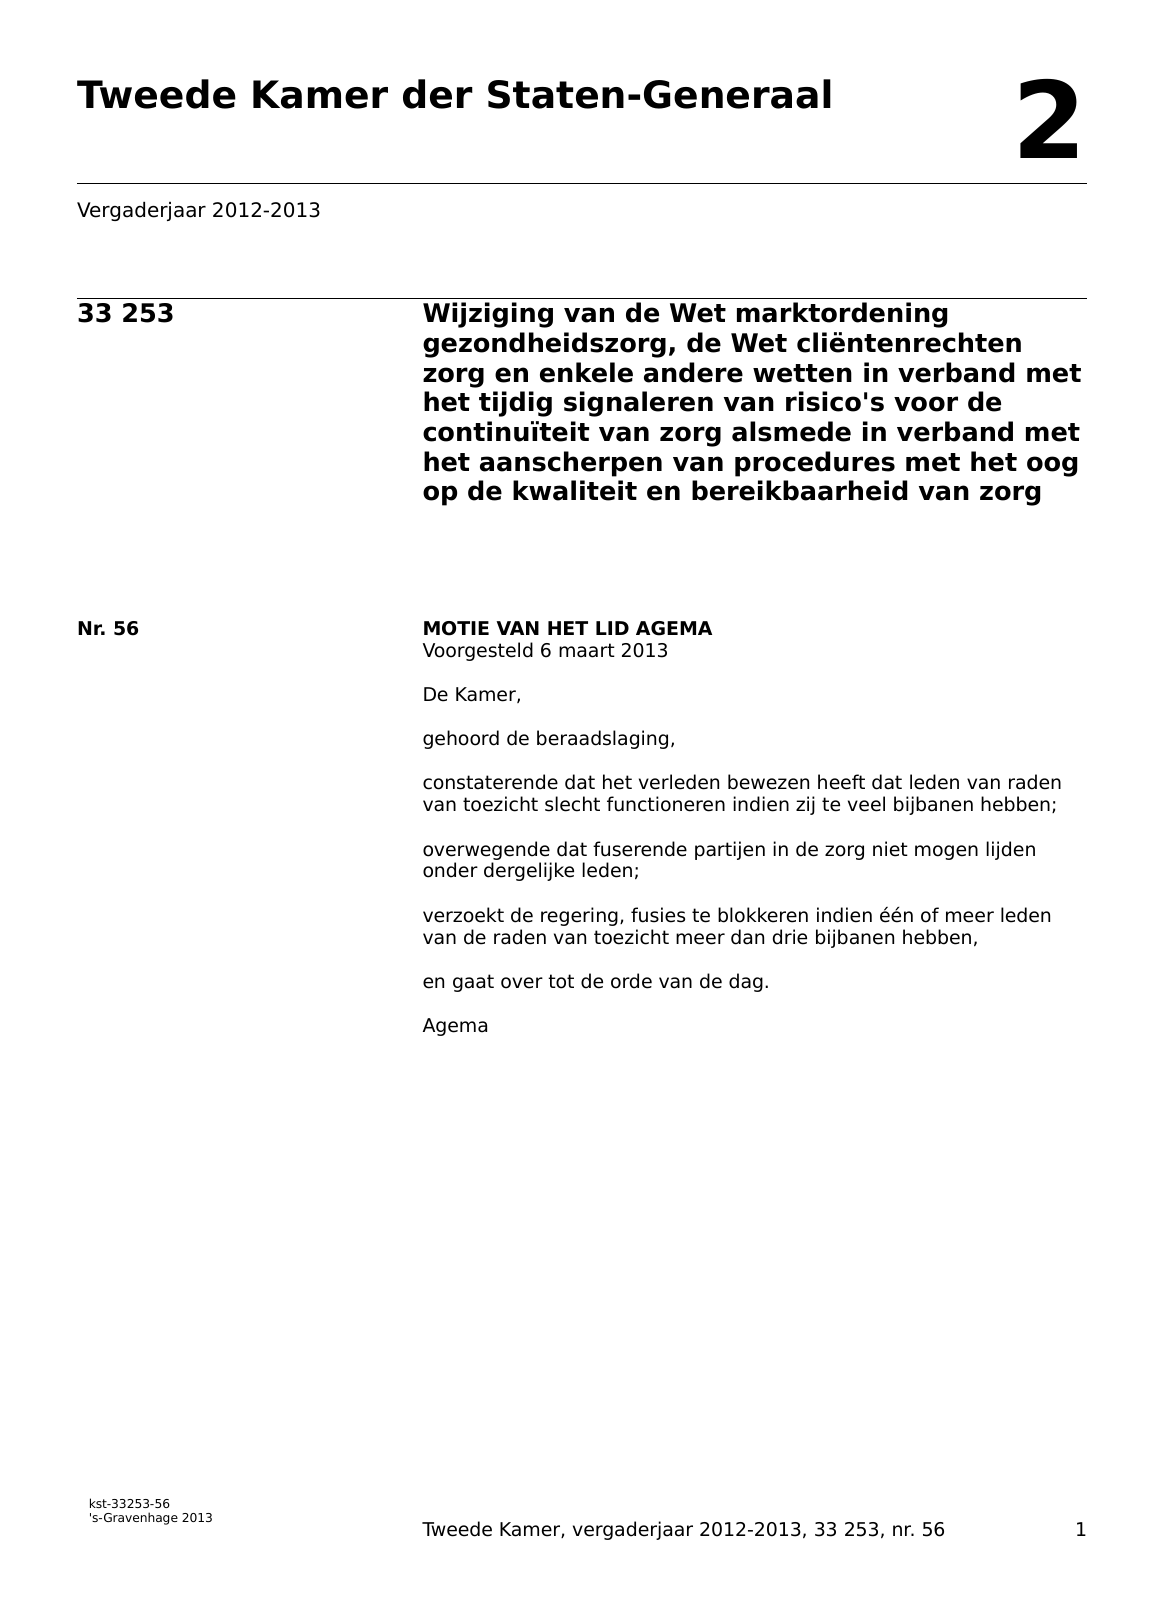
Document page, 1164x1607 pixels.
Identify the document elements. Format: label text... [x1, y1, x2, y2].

text De Kamer, [422, 684, 1087, 706]
text verzoekt de regering, fusies te blokkeren indien één of meer leden van de raden van toezicht meer dan drie bijbanen hebben, [422, 904, 1087, 948]
text Agema [422, 1015, 1087, 1037]
text en gaat over tot de orde van de dag. [422, 971, 1087, 993]
text overwegende dat fuserende partijen in de zorg niet mogen lijden onder dergelijke leden; [422, 838, 1087, 882]
text kst-33253-56 [88, 1497, 323, 1511]
text 's-Gravenhage 2013 [88, 1511, 323, 1525]
text Voorgesteld 6 maart 2013 [422, 640, 1087, 662]
table_header 2 [886, 59, 1087, 183]
text constaterende dat het verleden bewezen heeft dat leden van raden van toezicht slecht functioneren indien zij te veel bijbanen hebben; [422, 772, 1087, 816]
text gehoord de beraadslaging, [422, 728, 1087, 750]
subtitle Nr. 56 MOTIE VAN HET LID AGEMA [77, 618, 1087, 640]
subtitle 33 253 Wijziging van de Wet marktordening gezondheidszorg, de Wet cliëntenrechten zorg en enkele andere wetten in verband met het tijdig signaleren van risico's voor de continuïteit van zorg alsmede in verband met het aanscherpen van procedures met het oog op de kwaliteit en bereikbaarheid van zorg [77, 299, 1087, 507]
table_cell Vergaderjaar 2012-2013 [77, 184, 1087, 298]
table_header Tweede Kamer der Staten-Generaal [77, 59, 886, 183]
